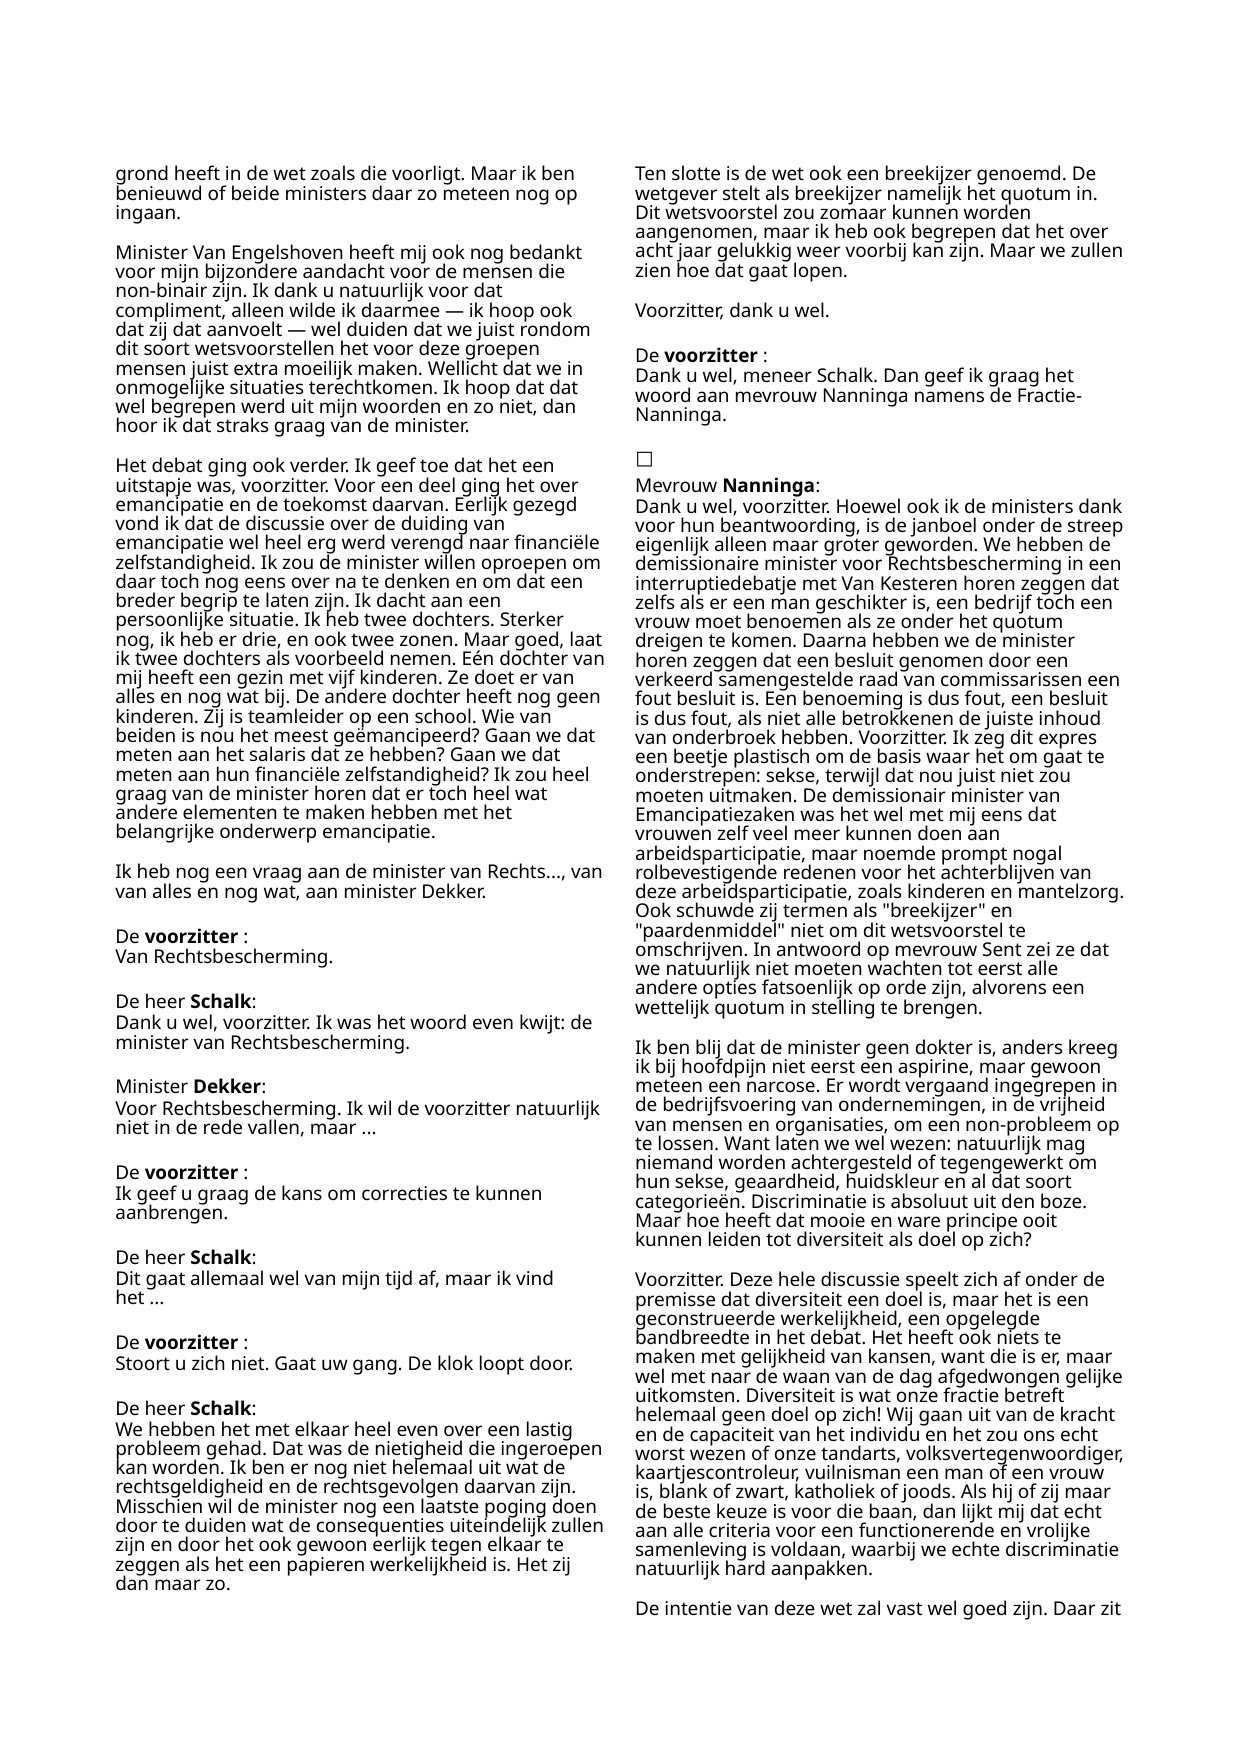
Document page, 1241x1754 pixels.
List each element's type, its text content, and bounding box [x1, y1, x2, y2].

text ⬜ [635, 446, 1125, 472]
text Dank u wel, voorzitter. Hoewel ook ik de ministers dank voor hun beantwoording, is de janboel onder de streep eigenlijk alleen maar groter geworden. We hebben de demissionaire minister voor Rechtsbescherming in een interruptiedebatje met Van Kesteren horen zeggen dat zelfs als er een man geschikter is, een bedrijf toch een vrouw moet benoemen als ze onder het quotum dreigen te komen. Daarna hebben we de minister horen zeggen dat een besluit genomen door een verkeerd samengestelde raad van commissarissen een fout besluit is. Een benoeming is dus fout, een besluit is dus fout, als niet alle betrokkenen de juiste inhoud van onderbroek hebben. Voorzitter. Ik zeg dit expres een beetje plastisch om de basis waar het om gaat te onderstrepen: sekse, terwijl dat nou juist niet zou moeten uitmaken. De demissionair minister van Emancipatiezaken was het wel met mij eens dat vrouwen zelf veel meer kunnen doen aan arbeidsparticipatie, maar noemde prompt nogal rolbevestigende redenen voor het achterblijven van deze arbeidsparticipatie, zoals kinderen en mantelzorg. Ook schuwde zij termen als "breekijzer" en "paardenmiddel" niet om dit wetsvoorstel te omschrijven. In antwoord op mevrouw Sent zei ze dat we natuurlijk niet moeten wachten tot eerst alle andere opties fatsoenlijk op orde zijn, alvorens een wettelijk quotum in stelling te brengen. [635, 498, 1125, 1018]
text De voorzitter : [115, 1159, 605, 1184]
text De heer Schalk: [115, 989, 605, 1014]
text De voorzitter : [635, 342, 1125, 367]
text De intentie van deze wet zal vast wel goed zijn. Daar zit [635, 1600, 1125, 1620]
text Van Rechtsbescherming. [115, 948, 605, 968]
text Ten slotte is de wet ook een breekijzer genoemd. De wetgever stelt als breekijzer namelijk het quotum in. Dit wetsvoorstel zou zomaar kunnen worden aangenomen, maar ik heb ook begrepen dat het over acht jaar gelukkig weer voorbij kan zijn. Maar we zullen zien hoe dat gaat lopen. [635, 165, 1125, 281]
text Minister Van Engelshoven heeft mij ook nog bedankt voor mijn bijzondere aandacht voor de mensen die non-binair zijn. Ik dank u natuurlijk voor dat compliment, alleen wilde ik daarmee — ik hoop ook dat zij dat aanvoelt — wel duiden dat we juist rondom dit soort wetsvoorstellen het voor deze groepen mensen juist extra moeilijk maken. Wellicht dat we in onmogelijke situaties terechtkomen. Ik hoop dat dat wel begrepen werd uit mijn woorden en zo niet, dan hoor ik dat straks graag van de minister. [115, 244, 605, 437]
text Dank u wel, voorzitter. Ik was het woord even kwijt: de minister van Rechtsbescherming. [115, 1014, 605, 1053]
text We hebben het met elkaar heel even over een lastig probleem gehad. Dat was de nietigheid die ingeroepen kan worden. Ik ben er nog niet helemaal uit wat de rechtsgeldigheid en de rechtsgevolgen daarvan zijn. Misschien wil de minister nog een laatste poging doen door te duiden wat de consequenties uiteindelijk zullen zijn en door het ook gewoon eerlijk tegen elkaar te zeggen als het een papieren werkelijkheid is. Het zij dan maar zo. [115, 1421, 605, 1594]
text Ik heb nog een vraag aan de minister van Rechts..., van van alles en nog wat, aan minister Dekker. [115, 863, 605, 902]
text De voorzitter : [115, 1329, 605, 1355]
text Dit gaat allemaal wel van mijn tijd af, maar ik vind het ... [115, 1270, 605, 1308]
text grond heeft in de wet zoals die voorligt. Maar ik ben benieuwd of beide ministers daar zo meteen nog op ingaan. [115, 165, 605, 223]
text Ik ben blij dat de minister geen dokter is, anders kreeg ik bij hoofdpijn niet eerst een aspirine, maar gewoon meteen een narcose. Er wordt vergaand ingegrepen in de bedrijfsvoering van ondernemingen, in de vrijheid van mensen en organisaties, om een non-probleem op te lossen. Want laten we wel wezen: natuurlijk mag niemand worden achtergesteld of tegengewerkt om hun sekse, geaardheid, huidskleur en al dat soort categorieën. Discriminatie is absoluut uit den boze. Maar hoe heeft dat mooie en ware principe ooit kunnen leiden tot diversiteit als doel op zich? [635, 1039, 1125, 1251]
text Mevrouw Nanninga: [635, 472, 1125, 498]
text Stoort u zich niet. Gaat uw gang. De klok loopt door. [115, 1355, 605, 1374]
text De voorzitter : [115, 923, 605, 948]
text De heer Schalk: [115, 1395, 605, 1421]
text De heer Schalk: [115, 1244, 605, 1270]
text Voorzitter. Deze hele discussie speelt zich af onder de premisse dat diversiteit een doel is, maar het is een geconstrueerde werkelijkheid, een opgelegde bandbreedte in het debat. Het heeft ook niets te maken met gelijkheid van kansen, want die is er, maar wel met naar de waan van de dag afgedwongen gelijke uitkomsten. Diversiteit is wat onze fractie betreft helemaal geen doel op zich! Wij gaan uit van de kracht en de capaciteit van het individu en het zou ons echt worst wezen of onze tandarts, volksvertegenwoordiger, kaartjescontroleur, vuilnisman een man of een vrouw is, blank of zwart, katholiek of joods. Als hij of zij maar de beste keuze is voor die baan, dan lijkt mij dat echt aan alle criteria voor een functionerende en vrolijke samenleving is voldaan, waarbij we echte discriminatie natuurlijk hard aanpakken. [635, 1271, 1125, 1580]
text Minister Dekker: [115, 1074, 605, 1099]
text Voorzitter, dank u wel. [635, 302, 1125, 321]
text Voor Rechtsbescherming. Ik wil de voorzitter natuurlijk niet in de rede vallen, maar ... [115, 1099, 605, 1138]
text Ik geef u graag de kans om correcties te kunnen aanbrengen. [115, 1184, 605, 1223]
text Dank u wel, meneer Schalk. Dan geef ik graag het woord aan mevrouw Nanninga namens de Fractie-Nanninga. [635, 367, 1125, 425]
text Het debat ging ook verder. Ik geef toe dat het een uitstapje was, voorzitter. Voor een deel ging het over emancipatie en de toekomst daarvan. Eerlijk gezegd vond ik dat de discussie over de duiding van emancipatie wel heel erg werd verengd naar financiële zelfstandigheid. Ik zou de minister willen oproepen om daar toch nog eens over na te denken en om dat een breder begrip te laten zijn. Ik dacht aan een persoonlijke situatie. Ik heb twee dochters. Sterker nog, ik heb er drie, en ook twee zonen. Maar goed, laat ik twee dochters als voorbeeld nemen. Eén dochter van mij heeft een gezin met vijf kinderen. Ze doet er van alles en nog wat bij. De andere dochter heeft nog geen kinderen. Zij is teamleider op een school. Wie van beiden is nou het meest geëmancipeerd? Gaan we dat meten aan het salaris dat ze hebben? Gaan we dat meten aan hun financiële zelfstandigheid? Ik zou heel graag van de minister horen dat er toch heel wat andere elementen te maken hebben met het belangrijke onderwerp emancipatie. [115, 457, 605, 843]
